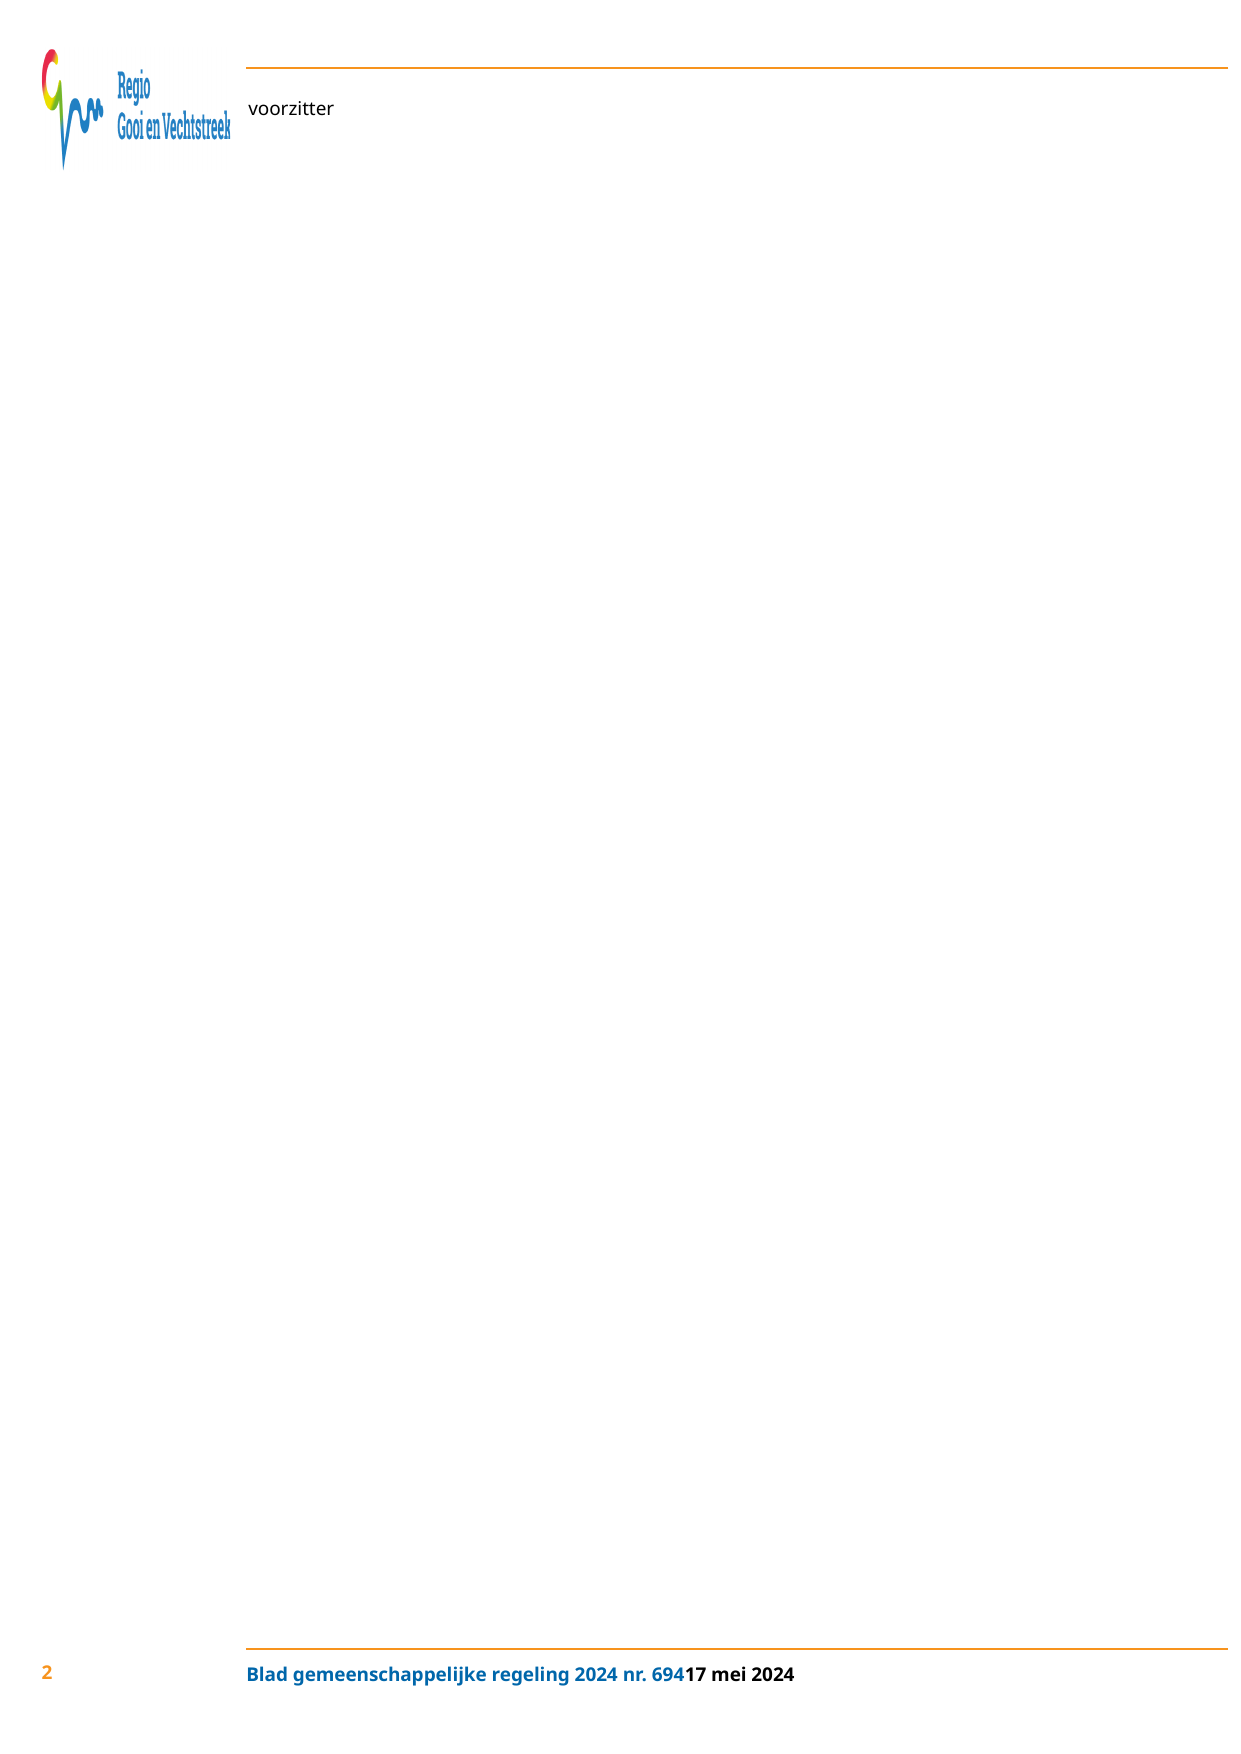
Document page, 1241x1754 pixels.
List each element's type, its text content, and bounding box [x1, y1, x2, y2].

picture [41, 47, 231, 172]
text voorzitter [248, 95, 1152, 121]
